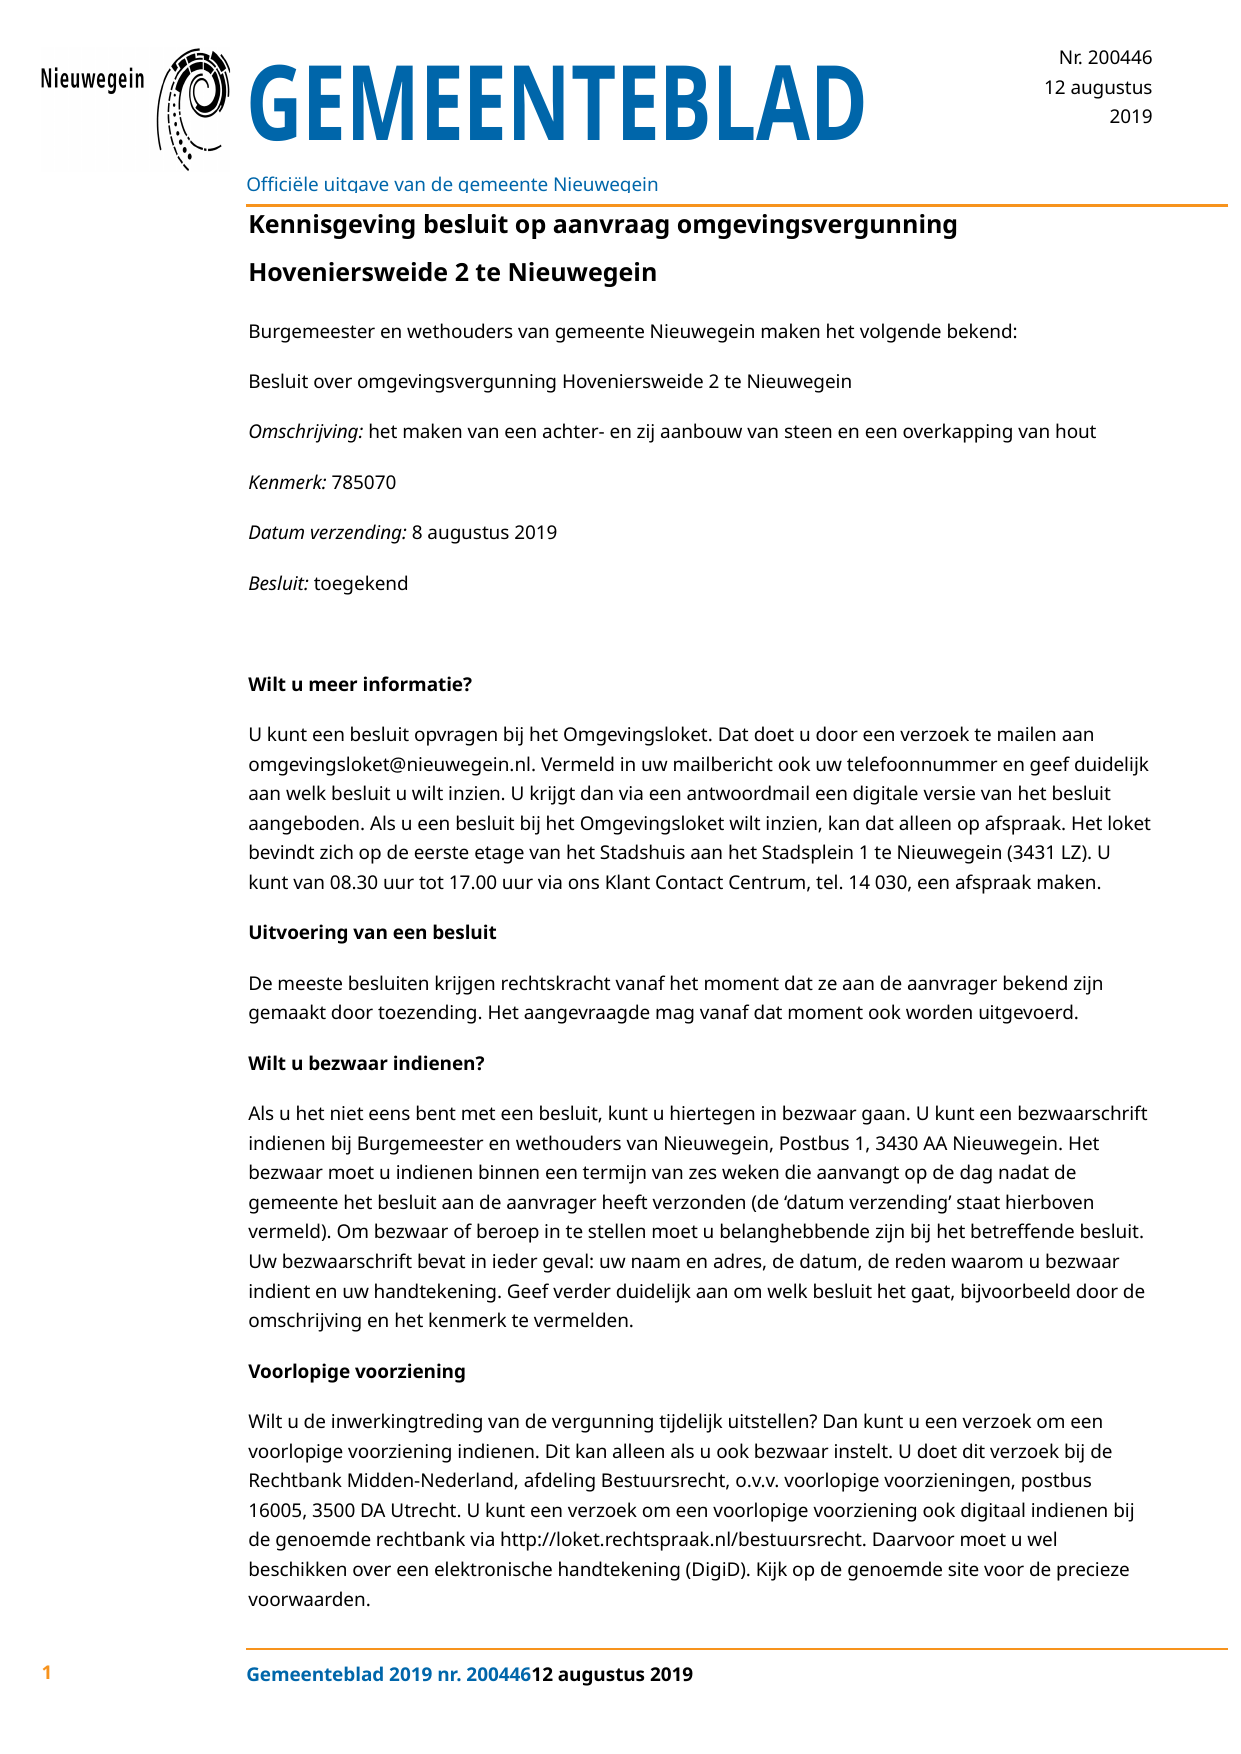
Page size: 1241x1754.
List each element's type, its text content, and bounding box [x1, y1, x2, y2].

text Besluit over omgevingsvergunning Hoveniersweide 2 te Nieuwegein [248, 368, 1152, 394]
text Omschrijving: het maken van een achter- en zij aanbouw van steen en een overkapping van hout [248, 419, 1152, 444]
picture [41, 47, 231, 172]
text Uitvoering van een besluit [248, 919, 1152, 945]
text Besluit: toegekend [248, 570, 1152, 596]
text Kennisgeving besluit op aanvraag omgevingsvergunning Hoveniersweide 2 te Nieuwegein [248, 207, 1152, 288]
text Wilt u bezwaar indienen? [248, 1050, 1152, 1076]
text Wilt u meer informatie? [248, 671, 1152, 697]
text Als u het niet eens bent met een besluit, kunt u hiertegen in bezwaar gaan. U kunt een bezwaarschrift indienen bij Burgemeester en wethouders van Nieuwegein, Postbus 1, 3430 AA Nieuwegein. Het bezwaar moet u indienen binnen een termijn van zes weken die aanvangt op de dag nadat de gemeente het besluit aan de aanvrager heeft verzonden (de ‘datum verzending’ staat hierboven vermeld). Om bezwaar of beroep in te stellen moet u belanghebbende zijn bij het betreffende besluit. Uw bezwaarschrift bevat in ieder geval: uw naam en adres, de datum, de reden waarom u bezwaar indient en uw handtekening. Geef verder duidelijk aan om welk besluit het gaat, bijvoorbeeld door de omschrijving en het kenmerk te vermelden. [248, 1100, 1152, 1333]
text Kenmerk: 785070 [248, 469, 1152, 495]
text De meeste besluiten krijgen rechtskracht vanaf het moment dat ze aan de aanvrager bekend zijn gemaakt door toezending. Het aangevraagde mag vanaf dat moment ook worden uitgevoerd. [248, 970, 1152, 1025]
text Wilt u de inwerkingtreding van de vergunning tijdelijk uitstellen? Dan kunt u een verzoek om een voorlopige voorziening indienen. Dit kan alleen als u ook bezwaar instelt. U doet dit verzoek bij de Rechtbank Midden-Nederland, afdeling Bestuursrecht, o.v.v. voorlopige voorzieningen, postbus 16005, 3500 DA Utrecht. U kunt een verzoek om een voorlopige voorziening ook digitaal indienen bij de genoemde rechtbank via http://loket.rechtspraak.nl/bestuursrecht. Daarvoor moet u wel beschikken over een elektronische handtekening (DigiD). Kijk op de genoemde site voor de precieze voorwaarden. [248, 1408, 1152, 1612]
text Voorlopige voorziening [248, 1358, 1152, 1384]
text Datum verzending: 8 augustus 2019 [248, 519, 1152, 545]
text U kunt een besluit opvragen bij het Omgevingsloket. Dat doet u door een verzoek te mailen aan omgevingsloket@nieuwegein.nl. Vermeld in uw mailbericht ook uw telefoonnummer en geef duidelijk aan welk besluit u wilt inzien. U krijgt dan via een antwoordmail een digitale versie van het besluit aangeboden. Als u een besluit bij het Omgevingsloket wilt inzien, kan dat alleen op afspraak. Het loket bevindt zich op de eerste etage van het Stadshuis aan het Stadsplein 1 te Nieuwegein (3431 LZ). U kunt van 08.30 uur tot 17.00 uur via ons Klant Contact Centrum, tel. 14 030, een afspraak maken. [248, 721, 1152, 895]
text Burgemeester en wethouders van gemeente Nieuwegein maken het volgende bekend: [248, 318, 1152, 344]
